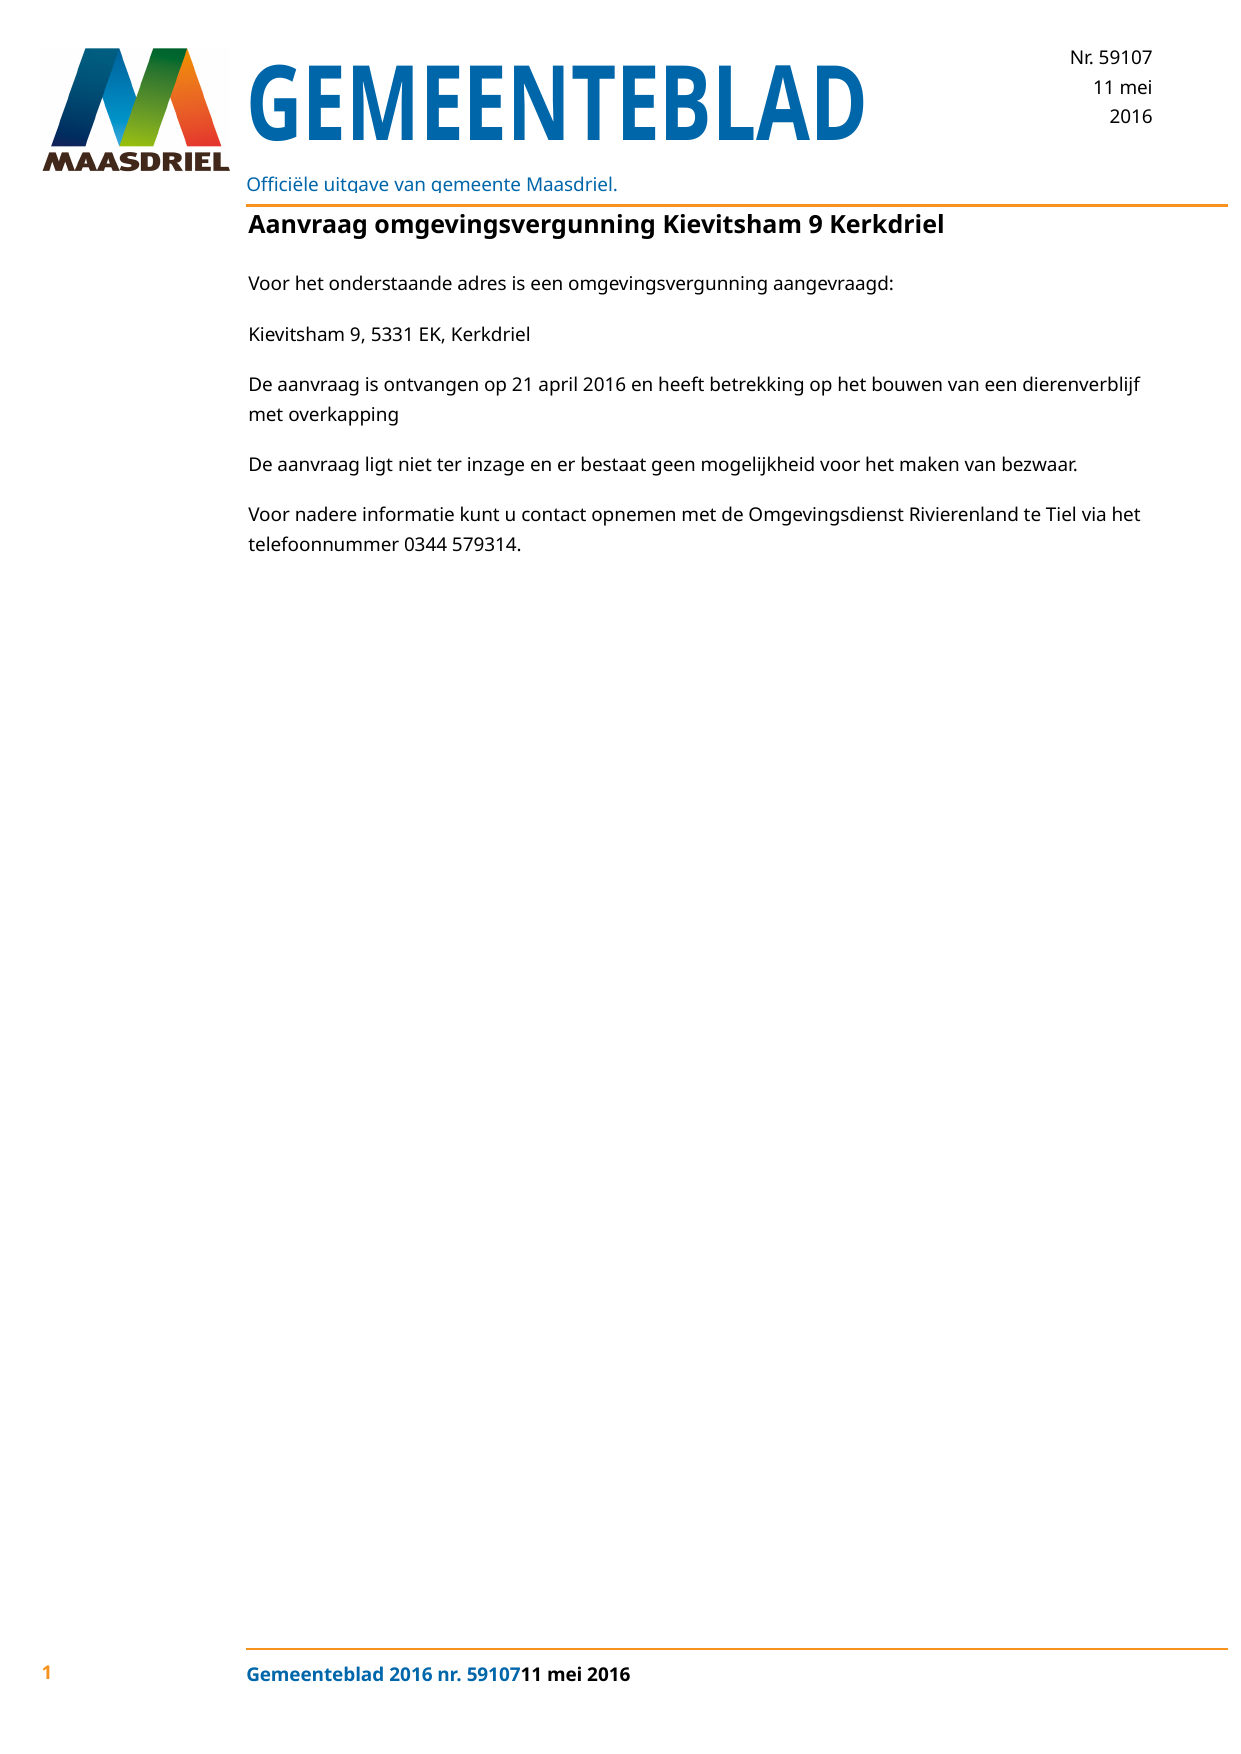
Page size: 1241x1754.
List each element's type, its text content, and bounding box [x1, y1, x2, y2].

text De aanvraag ligt niet ter inzage en er bestaat geen mogelijkheid voor het maken van bezwaar. [248, 451, 1152, 477]
picture [41, 47, 231, 172]
text Aanvraag omgevingsvergunning Kievitsham 9 Kerkdriel [248, 207, 1152, 241]
text Voor het onderstaande adres is een omgevingsvergunning aangevraagd: [248, 270, 1152, 296]
text De aanvraag is ontvangen op 21 april 2016 en heeft betrekking op het bouwen van een dierenverblijf met overkapping [248, 371, 1152, 426]
text Kievitsham 9, 5331 EK, Kerkdriel [248, 321, 1152, 346]
text Voor nadere informatie kunt u contact opnemen met de Omgevingsdienst Rivierenland te Tiel via het telefoonnummer 0344 579314. [248, 502, 1152, 557]
